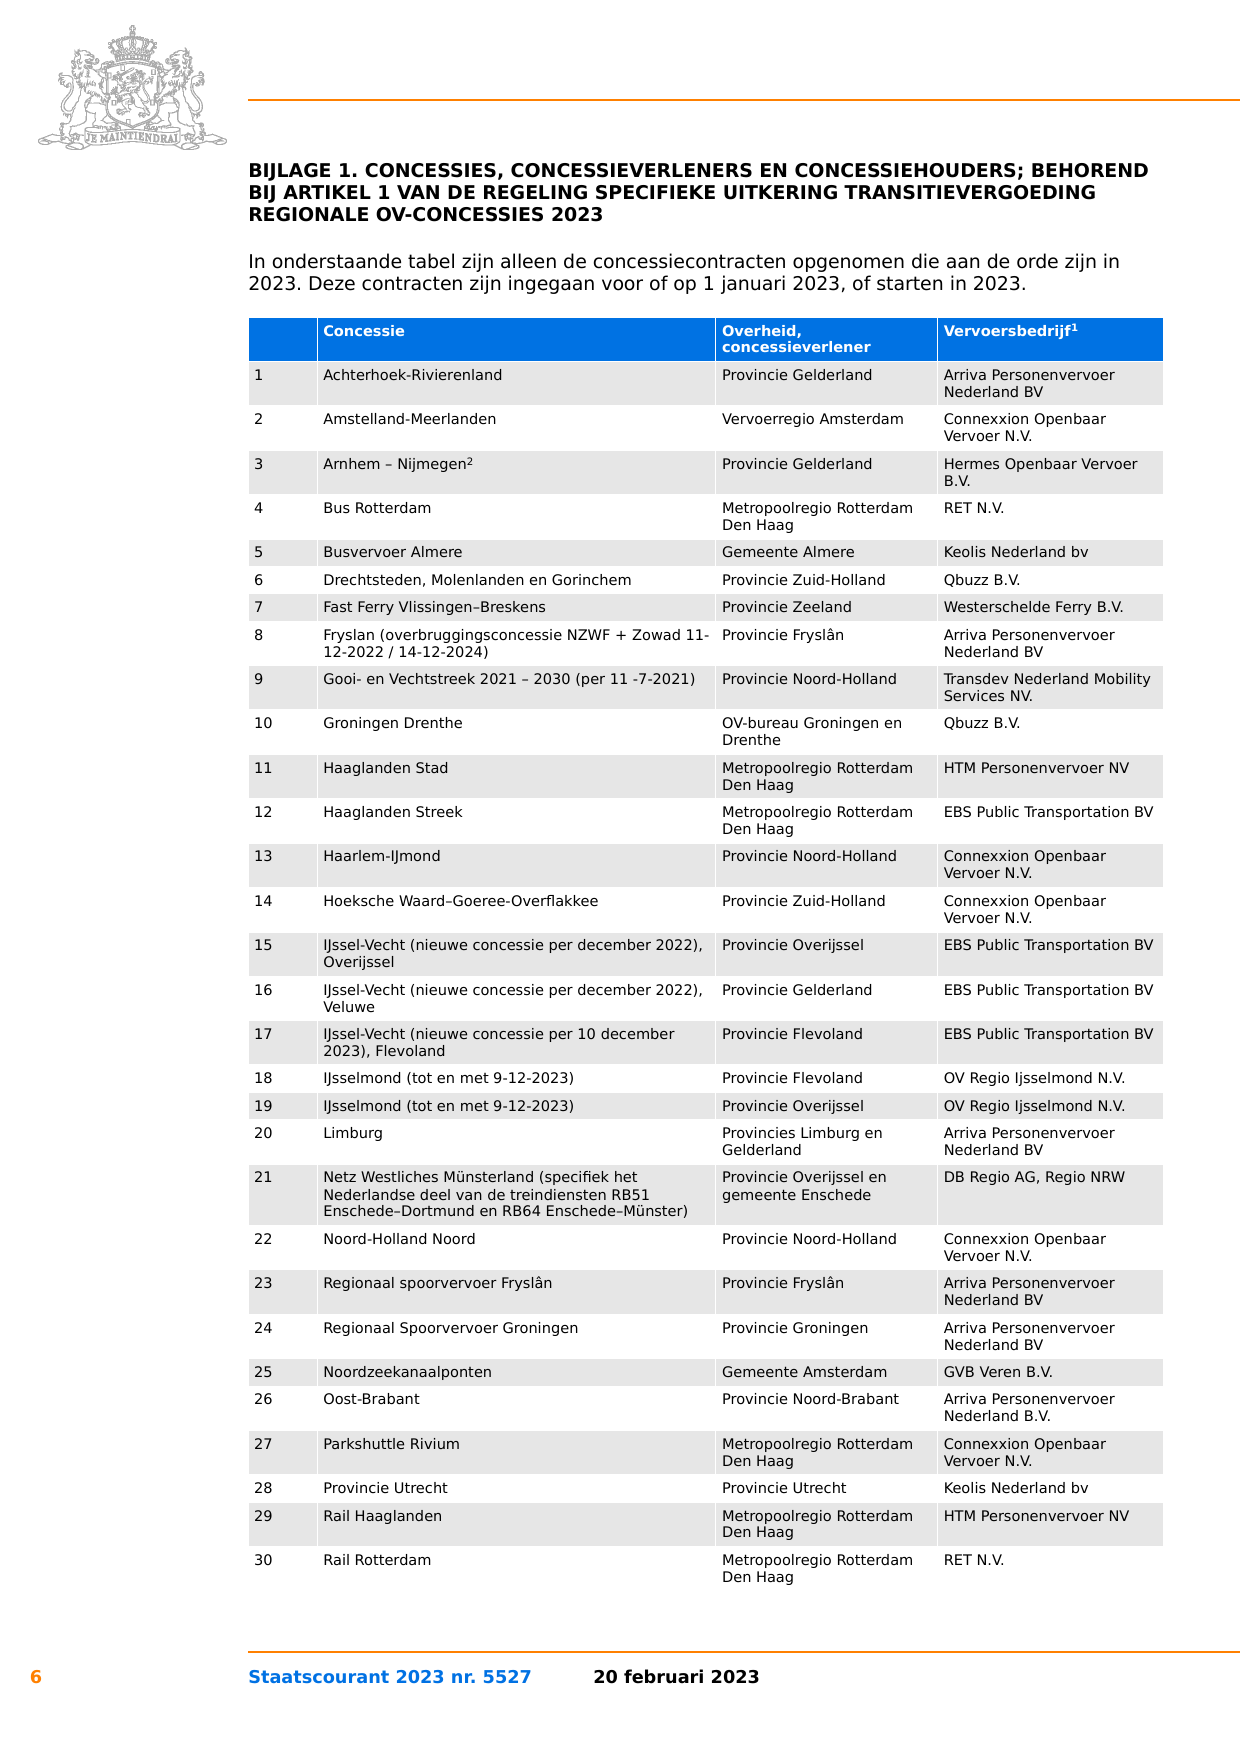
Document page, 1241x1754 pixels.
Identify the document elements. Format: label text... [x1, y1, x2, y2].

table_cell EBS Public Transportation BV [938, 1021, 1163, 1064]
table_cell 14 [249, 888, 317, 931]
table_cell Connexxion Openbaar Vervoer N.V. [938, 844, 1163, 887]
table_cell Gooi- en Vechtstreek 2021 – 2030 (per 11 -7-2021) [318, 666, 715, 709]
table_cell 22 [249, 1226, 317, 1269]
table_cell Fryslan (overbruggingsconcessie NZWF + Zowad 11-12-2022 / 14-12-2024) [318, 622, 715, 665]
table_cell Arriva Personenvervoer Nederland B.V. [938, 1387, 1163, 1430]
table_cell Provincie Overijssel [716, 1093, 937, 1119]
table_cell EBS Public Transportation BV [938, 977, 1163, 1020]
table_cell 20 [249, 1120, 317, 1164]
table_cell Provincie Overijssel [716, 933, 937, 976]
table_cell Arriva Personenvervoer Nederland BV [938, 1120, 1163, 1164]
table_cell 28 [249, 1475, 317, 1502]
table_cell OV-bureau Groningen en Drenthe [716, 711, 937, 754]
table_cell 19 [249, 1093, 317, 1119]
picture [38, 25, 227, 150]
table_cell HTM Personenvervoer NV [938, 1503, 1163, 1546]
table_cell Qbuzz B.V. [938, 567, 1163, 593]
table_cell Connexxion Openbaar Vervoer N.V. [938, 406, 1163, 450]
table_cell Arriva Personenvervoer Nederland BV [938, 1315, 1163, 1358]
table_cell Provincie Zuid-Holland [716, 888, 937, 931]
table_cell Noordzeekanaalponten [318, 1359, 715, 1386]
table_cell Gemeente Almere [716, 540, 937, 566]
table_cell Connexxion Openbaar Vervoer N.V. [938, 1431, 1163, 1474]
table_cell 29 [249, 1503, 317, 1546]
table_cell 23 [249, 1270, 317, 1314]
table_cell Provincie Noord-Holland [716, 1226, 937, 1269]
table_cell IJsselmond (tot en met 9-12-2023) [318, 1093, 715, 1119]
table_cell 7 [249, 594, 317, 621]
table_cell Provincie Gelderland [716, 977, 937, 1020]
table_cell Arriva Personenvervoer Nederland BV [938, 1270, 1163, 1314]
table_cell Hermes Openbaar Vervoer B.V. [938, 451, 1163, 494]
table_cell OV Regio Ijsselmond N.V. [938, 1093, 1163, 1119]
table_cell 5 [249, 540, 317, 566]
table_cell 12 [249, 799, 317, 843]
table_cell Provincie Flevoland [716, 1021, 937, 1064]
table_cell Amstelland-Meerlanden [318, 406, 715, 450]
table_cell 15 [249, 933, 317, 976]
table_cell Haaglanden Streek [318, 799, 715, 843]
table_cell Provincie Flevoland [716, 1066, 937, 1092]
table_cell DB Regio AG, Regio NRW [938, 1165, 1163, 1225]
table_cell OV Regio Ijsselmond N.V. [938, 1066, 1163, 1092]
table_cell 30 [249, 1547, 317, 1590]
table_cell Achterhoek-Rivierenland [318, 362, 715, 405]
table_cell 2 [249, 406, 317, 450]
subtitle BIJLAGE 1. CONCESSIES, CONCESSIEVERLENERS EN CONCESSIEHOUDERS; BEHOREND BIJ ARTIKEL 1 VAN DE REGELING SPECIFIEKE UITKERING TRANSITIEVERGOEDING REGIONALE OV-CONCESSIES 2023 [248, 160, 1163, 226]
table_cell GVB Veren B.V. [938, 1359, 1163, 1386]
table_cell Oost-Brabant [318, 1387, 715, 1430]
table_cell Keolis Nederland bv [938, 1475, 1163, 1502]
table_cell IJsselmond (tot en met 9-12-2023) [318, 1066, 715, 1092]
table_cell Provincie Noord-Holland [716, 844, 937, 887]
table_cell 8 [249, 622, 317, 665]
table_cell Transdev Nederland Mobility Services NV. [938, 666, 1163, 709]
table_cell Provincie Fryslân [716, 622, 937, 665]
table_cell Provincie Zuid-Holland [716, 567, 937, 593]
table_cell EBS Public Transportation BV [938, 799, 1163, 843]
table_header [249, 318, 317, 361]
table_cell Metropoolregio Rotterdam Den Haag [716, 1431, 937, 1474]
table_cell Connexxion Openbaar Vervoer N.V. [938, 888, 1163, 931]
table_cell Provincie Noord-Holland [716, 666, 937, 709]
table_cell Arriva Personenvervoer Nederland BV [938, 362, 1163, 405]
table_cell 26 [249, 1387, 317, 1430]
table_cell 24 [249, 1315, 317, 1358]
table_cell Provincie Fryslân [716, 1270, 937, 1314]
table_header Vervoersbedrijf1 [938, 318, 1163, 361]
table_cell Provincies Limburg en Gelderland [716, 1120, 937, 1164]
table_cell Netz Westliches Münsterland (specifiek het Nederlandse deel van de treindiensten RB51 Enschede–Dortmund en RB64 Enschede–Münster) [318, 1165, 715, 1225]
table_cell Provincie Noord-Brabant [716, 1387, 937, 1430]
table_cell Noord-Holland Noord [318, 1226, 715, 1269]
table_cell Busvervoer Almere [318, 540, 715, 566]
table_cell 3 [249, 451, 317, 494]
table_cell RET N.V. [938, 1547, 1163, 1590]
table_cell Qbuzz B.V. [938, 711, 1163, 754]
table_cell IJssel-Vecht (nieuwe concessie per december 2022), Veluwe [318, 977, 715, 1020]
table_cell Provincie Utrecht [716, 1475, 937, 1502]
table_cell Provincie Groningen [716, 1315, 937, 1358]
table_cell Arnhem – Nijmegen2 [318, 451, 715, 494]
table_cell Provincie Gelderland [716, 451, 937, 494]
table_cell Regionaal spoorvervoer Fryslân [318, 1270, 715, 1314]
table_cell 21 [249, 1165, 317, 1225]
table_cell Metropoolregio Rotterdam Den Haag [716, 1547, 937, 1590]
table_cell Parkshuttle Rivium [318, 1431, 715, 1474]
table_cell 4 [249, 495, 317, 538]
table_cell Hoeksche Waard–Goeree-Overflakkee [318, 888, 715, 931]
table_cell Rail Haaglanden [318, 1503, 715, 1546]
table_cell Gemeente Amsterdam [716, 1359, 937, 1386]
table_cell 16 [249, 977, 317, 1020]
table_cell Limburg [318, 1120, 715, 1164]
table_cell Connexxion Openbaar Vervoer N.V. [938, 1226, 1163, 1269]
table_cell Haaglanden Stad [318, 755, 715, 798]
table_cell Regionaal Spoorvervoer Groningen [318, 1315, 715, 1358]
text In onderstaande tabel zijn alleen de concessiecontracten opgenomen die aan de orde zijn in 2023. Deze contracten zijn ingegaan voor of op 1 januari 2023, of starten in 2023. [248, 251, 1163, 295]
table_cell HTM Personenvervoer NV [938, 755, 1163, 798]
table_cell 1 [249, 362, 317, 405]
table_cell Drechtsteden, Molenlanden en Gorinchem [318, 567, 715, 593]
table_cell Metropoolregio Rotterdam Den Haag [716, 755, 937, 798]
table_cell Fast Ferry Vlissingen–Breskens [318, 594, 715, 621]
table_cell 11 [249, 755, 317, 798]
table_cell Provincie Zeeland [716, 594, 937, 621]
table_cell Metropoolregio Rotterdam Den Haag [716, 495, 937, 538]
table_cell 6 [249, 567, 317, 593]
table_cell 18 [249, 1066, 317, 1092]
table_cell Westerschelde Ferry B.V. [938, 594, 1163, 621]
table_cell RET N.V. [938, 495, 1163, 538]
table_header Concessie [318, 318, 715, 361]
table_cell Vervoerregio Amsterdam [716, 406, 937, 450]
table_header Overheid, concessieverlener [716, 318, 937, 361]
table_cell Provincie Utrecht [318, 1475, 715, 1502]
table_cell 13 [249, 844, 317, 887]
table_cell Metropoolregio Rotterdam Den Haag [716, 1503, 937, 1546]
table_cell Rail Rotterdam [318, 1547, 715, 1590]
table_cell 27 [249, 1431, 317, 1474]
table_cell 17 [249, 1021, 317, 1064]
table_cell 25 [249, 1359, 317, 1386]
table_cell EBS Public Transportation BV [938, 933, 1163, 976]
table_cell Provincie Gelderland [716, 362, 937, 405]
table_cell 9 [249, 666, 317, 709]
table_cell IJssel-Vecht (nieuwe concessie per december 2022), Overijssel [318, 933, 715, 976]
table_cell Haarlem-IJmond [318, 844, 715, 887]
table_cell Provincie Overijssel en gemeente Enschede [716, 1165, 937, 1225]
table_cell IJssel-Vecht (nieuwe concessie per 10 december 2023), Flevoland [318, 1021, 715, 1064]
table_cell 10 [249, 711, 317, 754]
table_cell Metropoolregio Rotterdam Den Haag [716, 799, 937, 843]
table_cell Bus Rotterdam [318, 495, 715, 538]
table_cell Keolis Nederland bv [938, 540, 1163, 566]
table_cell Arriva Personenvervoer Nederland BV [938, 622, 1163, 665]
table_cell Groningen Drenthe [318, 711, 715, 754]
